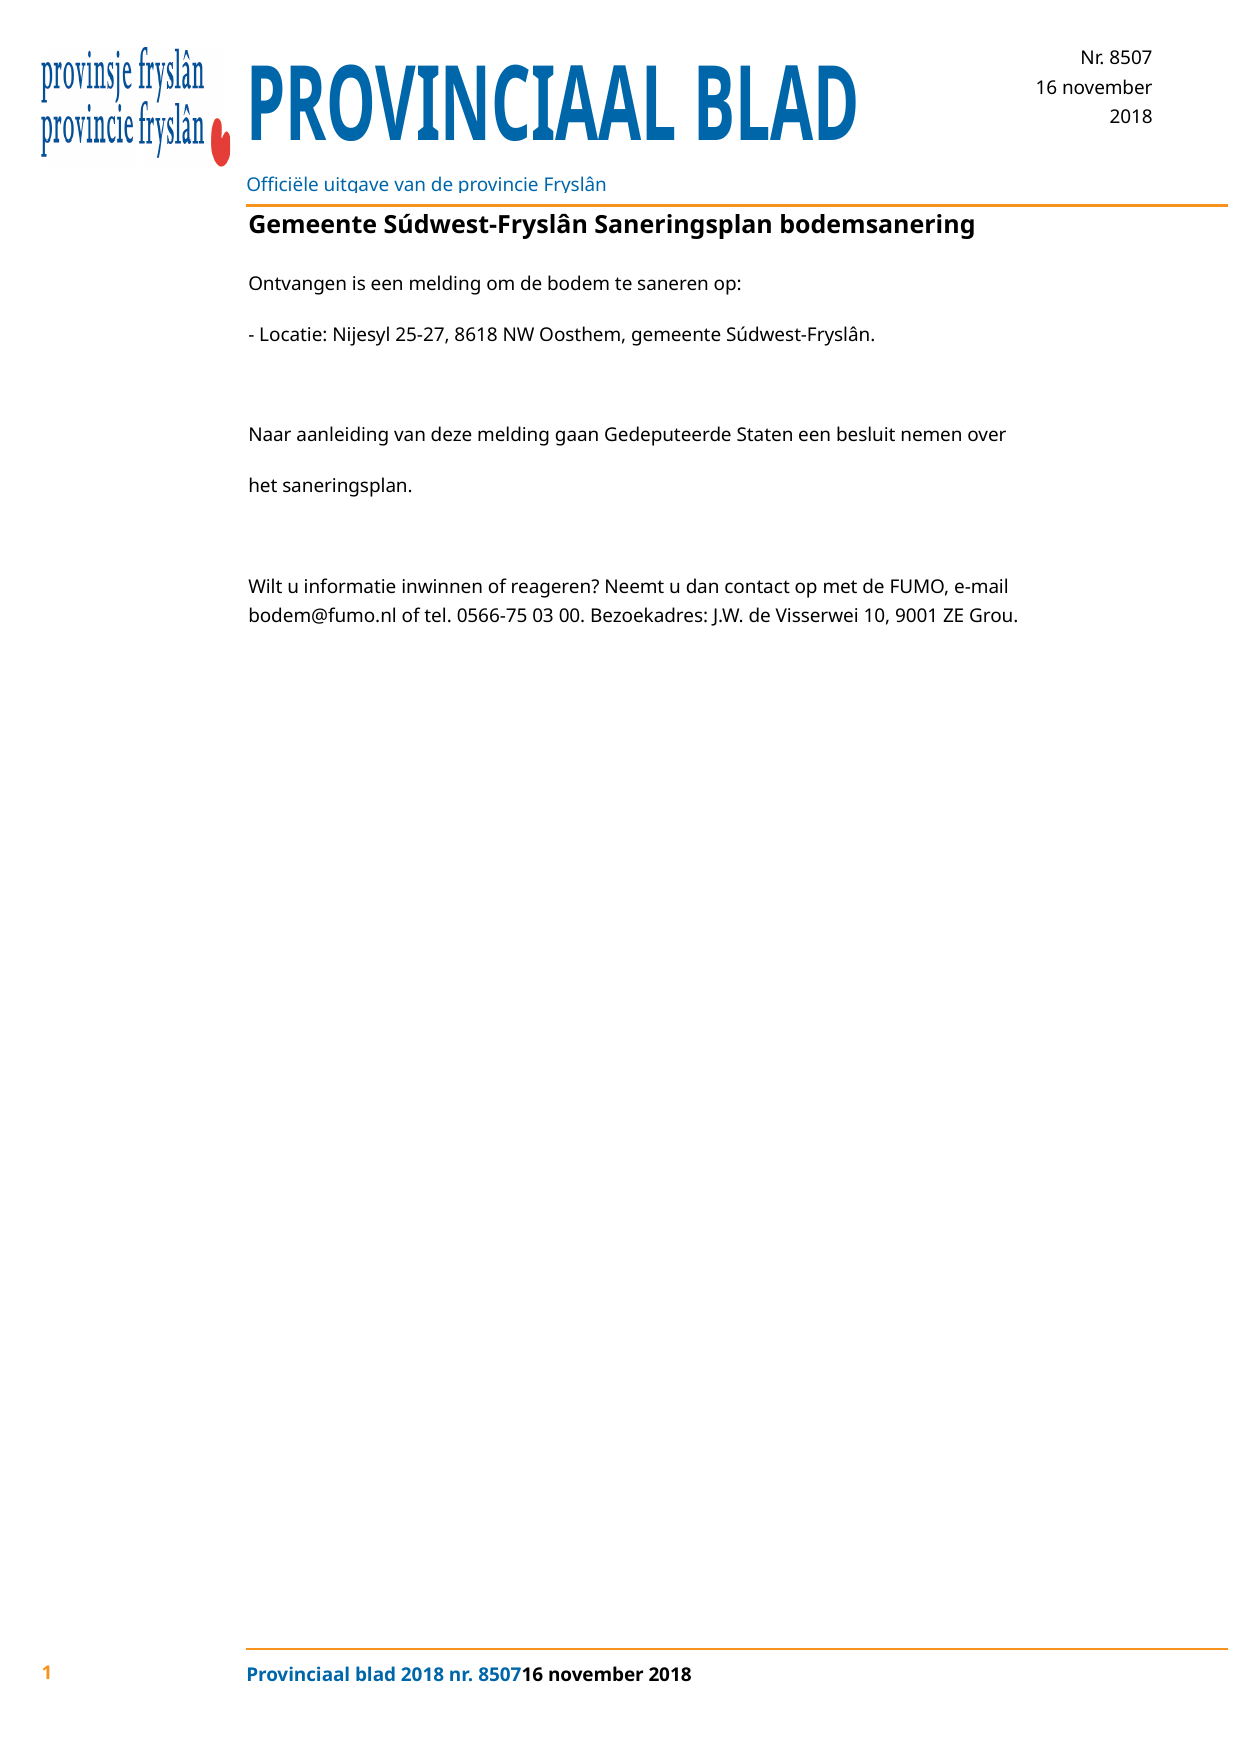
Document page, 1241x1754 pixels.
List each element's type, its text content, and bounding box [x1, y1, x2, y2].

text Wilt u informatie inwinnen of reageren? Neemt u dan contact op met de FUMO, e-mail bodem@fumo.nl of tel. 0566-75 03 00. Bezoekadres: J.W. de Visserwei 10, 9001 ZE Grou. [248, 573, 1152, 628]
text Gemeente Súdwest-Fryslân Saneringsplan bodemsanering [248, 207, 1152, 241]
text - Locatie: Nijesyl 25-27, 8618 NW Oosthem, gemeente Súdwest-Fryslân. [248, 321, 1152, 346]
picture [41, 47, 231, 172]
text Ontvangen is een melding om de bodem te saneren op: [248, 270, 1152, 296]
text Naar aanleiding van deze melding gaan Gedeputeerde Staten een besluit nemen over [248, 422, 1152, 447]
text het saneringsplan. [248, 472, 1152, 498]
